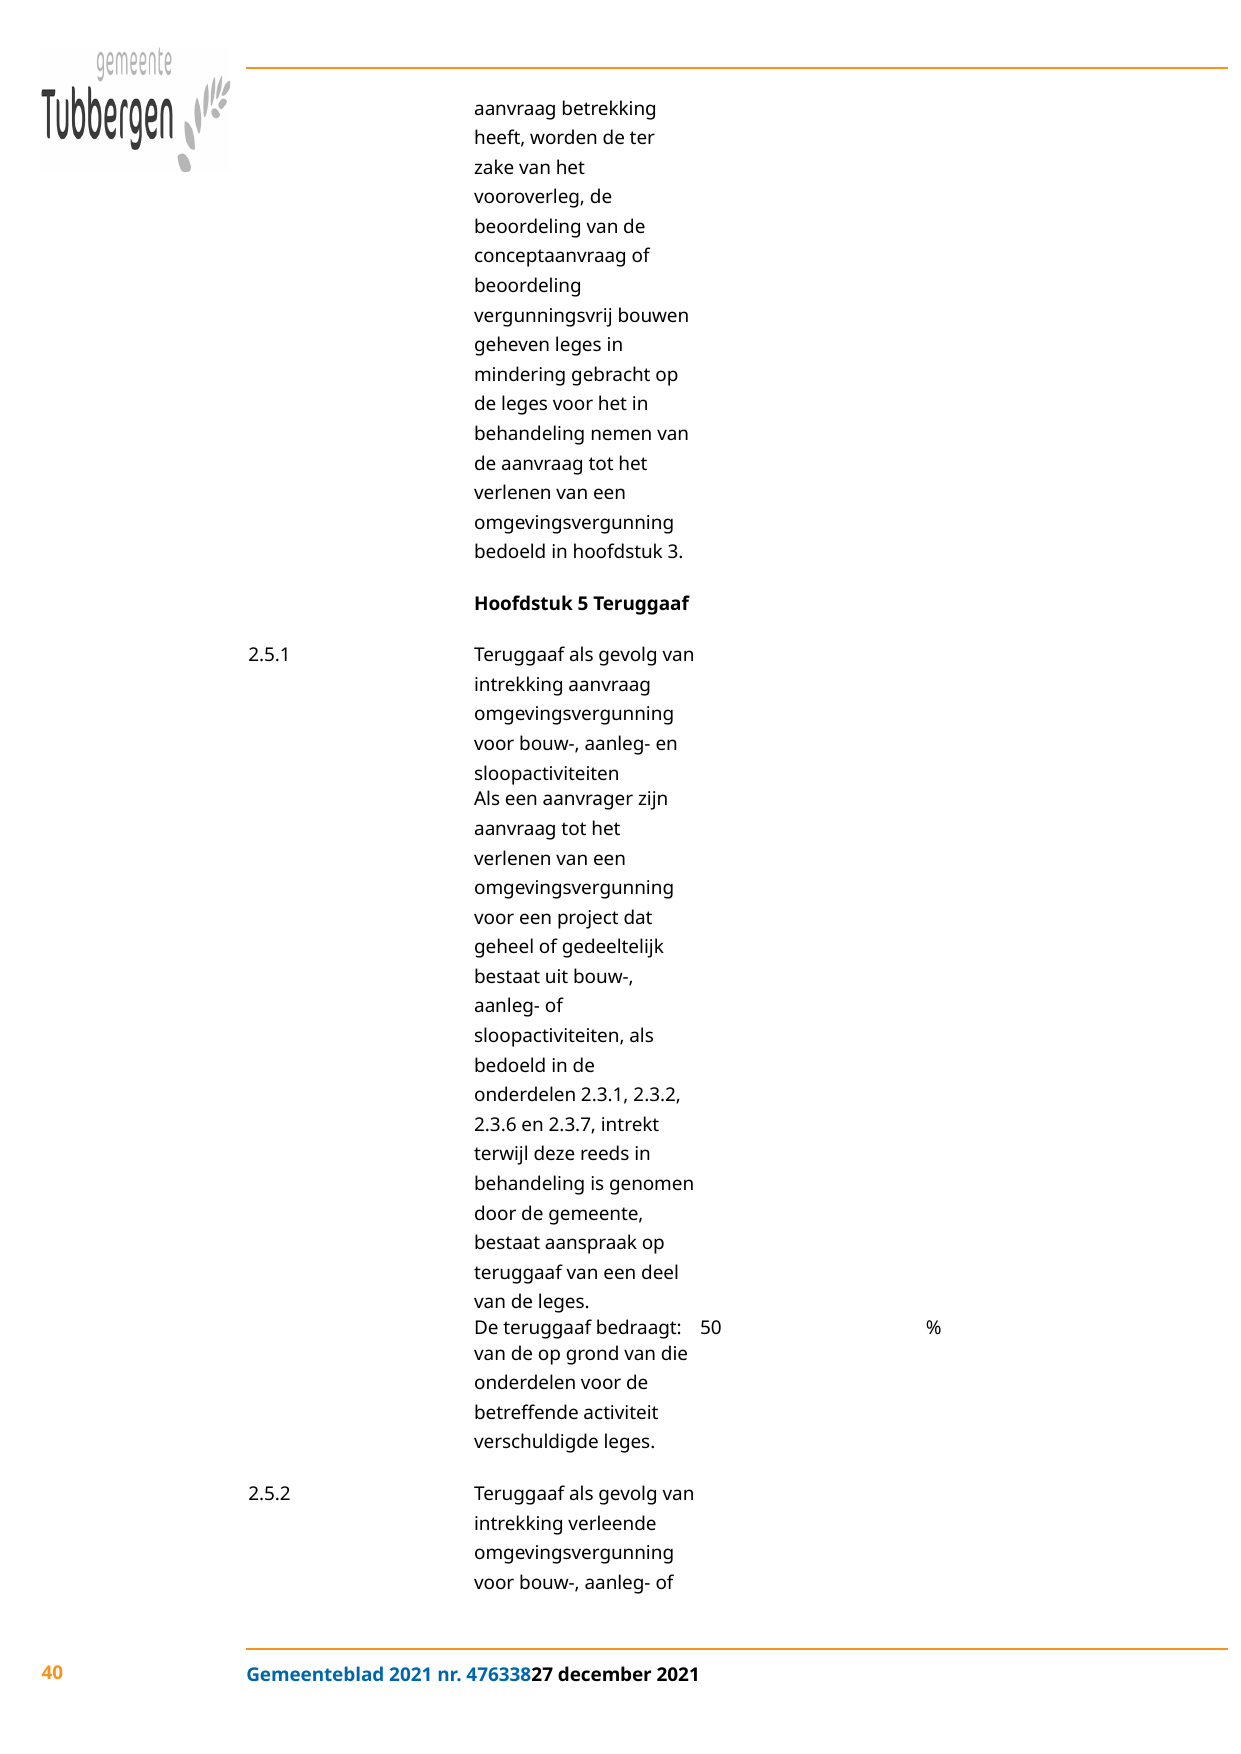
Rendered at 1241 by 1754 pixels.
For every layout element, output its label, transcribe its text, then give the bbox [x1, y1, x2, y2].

table_cell [248, 1454, 474, 1480]
table_cell Hoofdstuk 5 Teruggaaf [474, 590, 700, 616]
picture [41, 47, 231, 172]
table_cell 2.5.2 [248, 1480, 474, 1594]
table_cell [926, 1480, 1152, 1594]
table_cell [248, 786, 474, 1314]
table_cell [700, 564, 926, 590]
table_cell [248, 616, 474, 641]
table_cell 50 [700, 1314, 926, 1340]
table_cell [926, 590, 1152, 616]
table_cell [926, 564, 1152, 590]
table_cell [700, 1340, 926, 1454]
table_cell De teruggaaf bedraagt: [474, 1314, 700, 1340]
table_cell [248, 590, 474, 616]
table_cell [926, 1454, 1152, 1480]
table_cell [248, 1314, 474, 1340]
table_cell [700, 590, 926, 616]
table_cell [700, 95, 926, 564]
table_cell [700, 616, 926, 641]
table_cell 2.5.1 [248, 641, 474, 786]
table_cell [474, 616, 700, 641]
table_cell [926, 641, 1152, 786]
table_cell Teruggaaf als gevolg van intrekking verleende omgevingsvergunning voor bouw-, aanleg- of [474, 1480, 700, 1594]
table_cell Teruggaaf als gevolg van intrekking aanvraag omgevingsvergunning voor bouw-, aanleg- en sloopactiviteiten [474, 641, 700, 786]
table_cell [474, 564, 700, 590]
table_cell van de op grond van die onderdelen voor de betreffende activiteit verschuldigde leges. [474, 1340, 700, 1454]
table_cell Als een aanvrager zijn aanvraag tot het verlenen van een omgevingsvergunning voor een project dat geheel of gedeeltelijk bestaat uit bouw-, aanleg- of sloopactiviteiten, als bedoeld in de onderdelen 2.3.1, 2.3.2, 2.3.6 en 2.3.7, intrekt terwijl deze reeds in behandeling is genomen door de gemeente, bestaat aanspraak op teruggaaf van een deel van de leges. [474, 786, 700, 1314]
table_cell [700, 641, 926, 786]
table_cell aanvraag betrekking heeft, worden de ter zake van het vooroverleg, de beoordeling van de conceptaanvraag of beoordeling vergunningsvrij bouwen geheven leges in mindering gebracht op de leges voor het in behandeling nemen van de aanvraag tot het verlenen van een omgevingsvergunning bedoeld in hoofdstuk 3. [474, 95, 700, 564]
table_cell [700, 1480, 926, 1594]
table_cell [926, 616, 1152, 641]
table_cell [700, 1454, 926, 1480]
table_cell [926, 1340, 1152, 1454]
table_cell [700, 786, 926, 1314]
table_cell [926, 786, 1152, 1314]
table_cell [248, 1340, 474, 1454]
table_cell % [926, 1314, 1152, 1340]
table_cell [474, 1454, 700, 1480]
table_cell [926, 95, 1152, 564]
table_cell [248, 95, 474, 564]
table_cell [248, 564, 474, 590]
